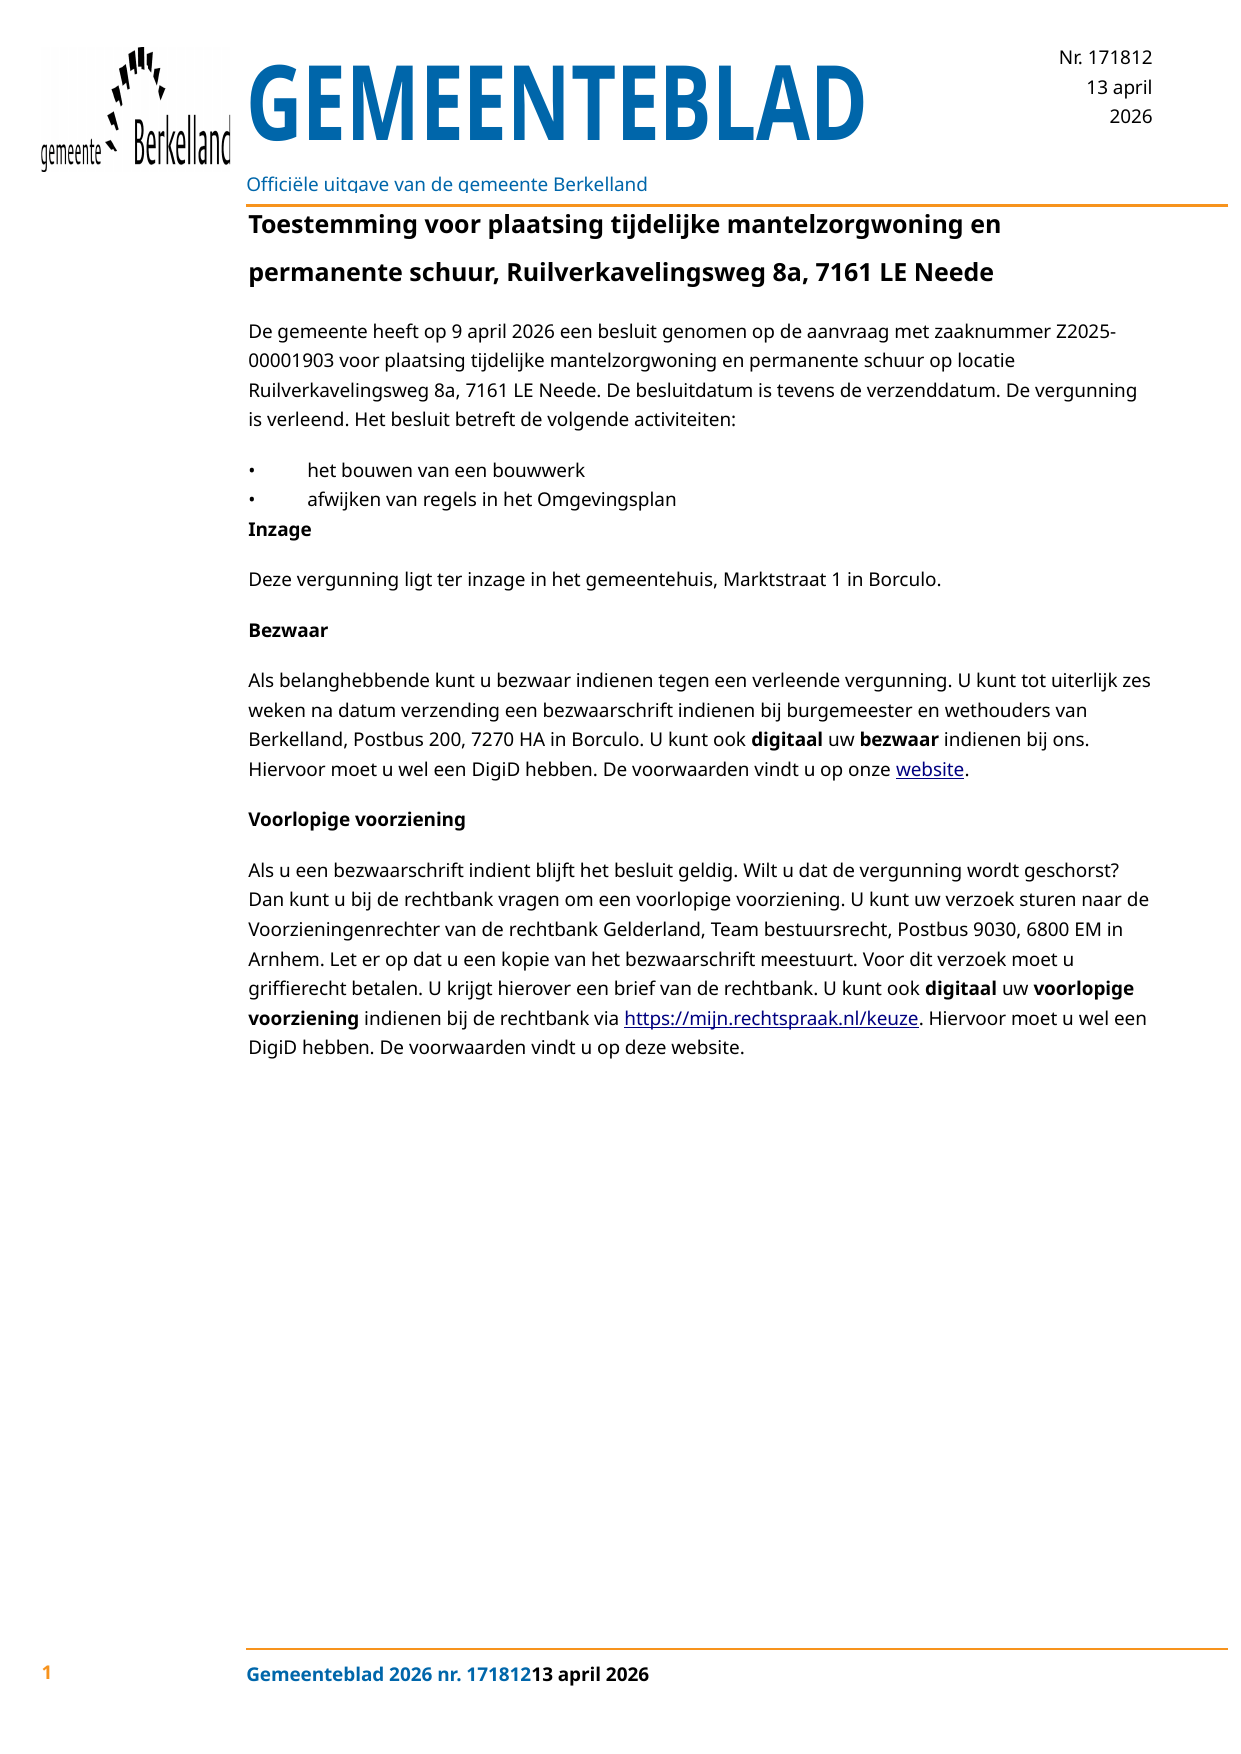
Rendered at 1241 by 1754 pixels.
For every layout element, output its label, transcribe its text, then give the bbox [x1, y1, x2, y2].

text Als belanghebbende kunt u bezwaar indienen tegen een verleende vergunning. U kunt tot uiterlijk zes weken na datum verzending een bezwaarschrift indienen bij burgemeester en wethouders van Berkelland, Postbus 200, 7270 HA in Borculo. U kunt ook digitaal uw bezwaar indienen bij ons. Hiervoor moet u wel een DigiD hebben. De voorwaarden vindt u op onze website. [248, 667, 1152, 782]
text Bezwaar [248, 617, 1152, 643]
text Inzage [248, 516, 1152, 542]
text Voorlopige voorziening [248, 807, 1152, 832]
text Deze vergunning ligt ter inzage in het gemeentehuis, Marktstraat 1 in Borculo. [248, 567, 1152, 592]
text Toestemming voor plaatsing tijdelijke mantelzorgwoning en permanente schuur, Ruilverkavelingsweg 8a, 7161 LE Neede [248, 207, 1152, 288]
list het bouwen van een bouwwerk [248, 457, 1152, 483]
picture [41, 47, 231, 172]
text De gemeente heeft op 9 april 2026 een besluit genomen op de aanvraag met zaaknummer Z2025-00001903 voor plaatsing tijdelijke mantelzorgwoning en permanente schuur op locatie Ruilverkavelingsweg 8a, 7161 LE Neede. De besluitdatum is tevens de verzenddatum. De vergunning is verleend. Het besluit betreft de volgende activiteiten: [248, 318, 1152, 432]
list afwijken van regels in het Omgevingsplan [248, 487, 1152, 512]
text Als u een bezwaarschrift indient blijft het besluit geldig. Wilt u dat de vergunning wordt geschorst? Dan kunt u bij de rechtbank vragen om een voorlopige voorziening. U kunt uw verzoek sturen naar de Voorzieningenrechter van de rechtbank Gelderland, Team bestuursrecht, Postbus 9030, 6800 EM in Arnhem. Let er op dat u een kopie van het bezwaarschrift meestuurt. Voor dit verzoek moet u griffierecht betalen. U krijgt hierover een brief van de rechtbank. U kunt ook digitaal uw voorlopige voorziening indienen bij de rechtbank via https://mijn.rechtspraak.nl/keuze. Hiervoor moet u wel een DigiD hebben. De voorwaarden vindt u op deze website. [248, 857, 1152, 1060]
